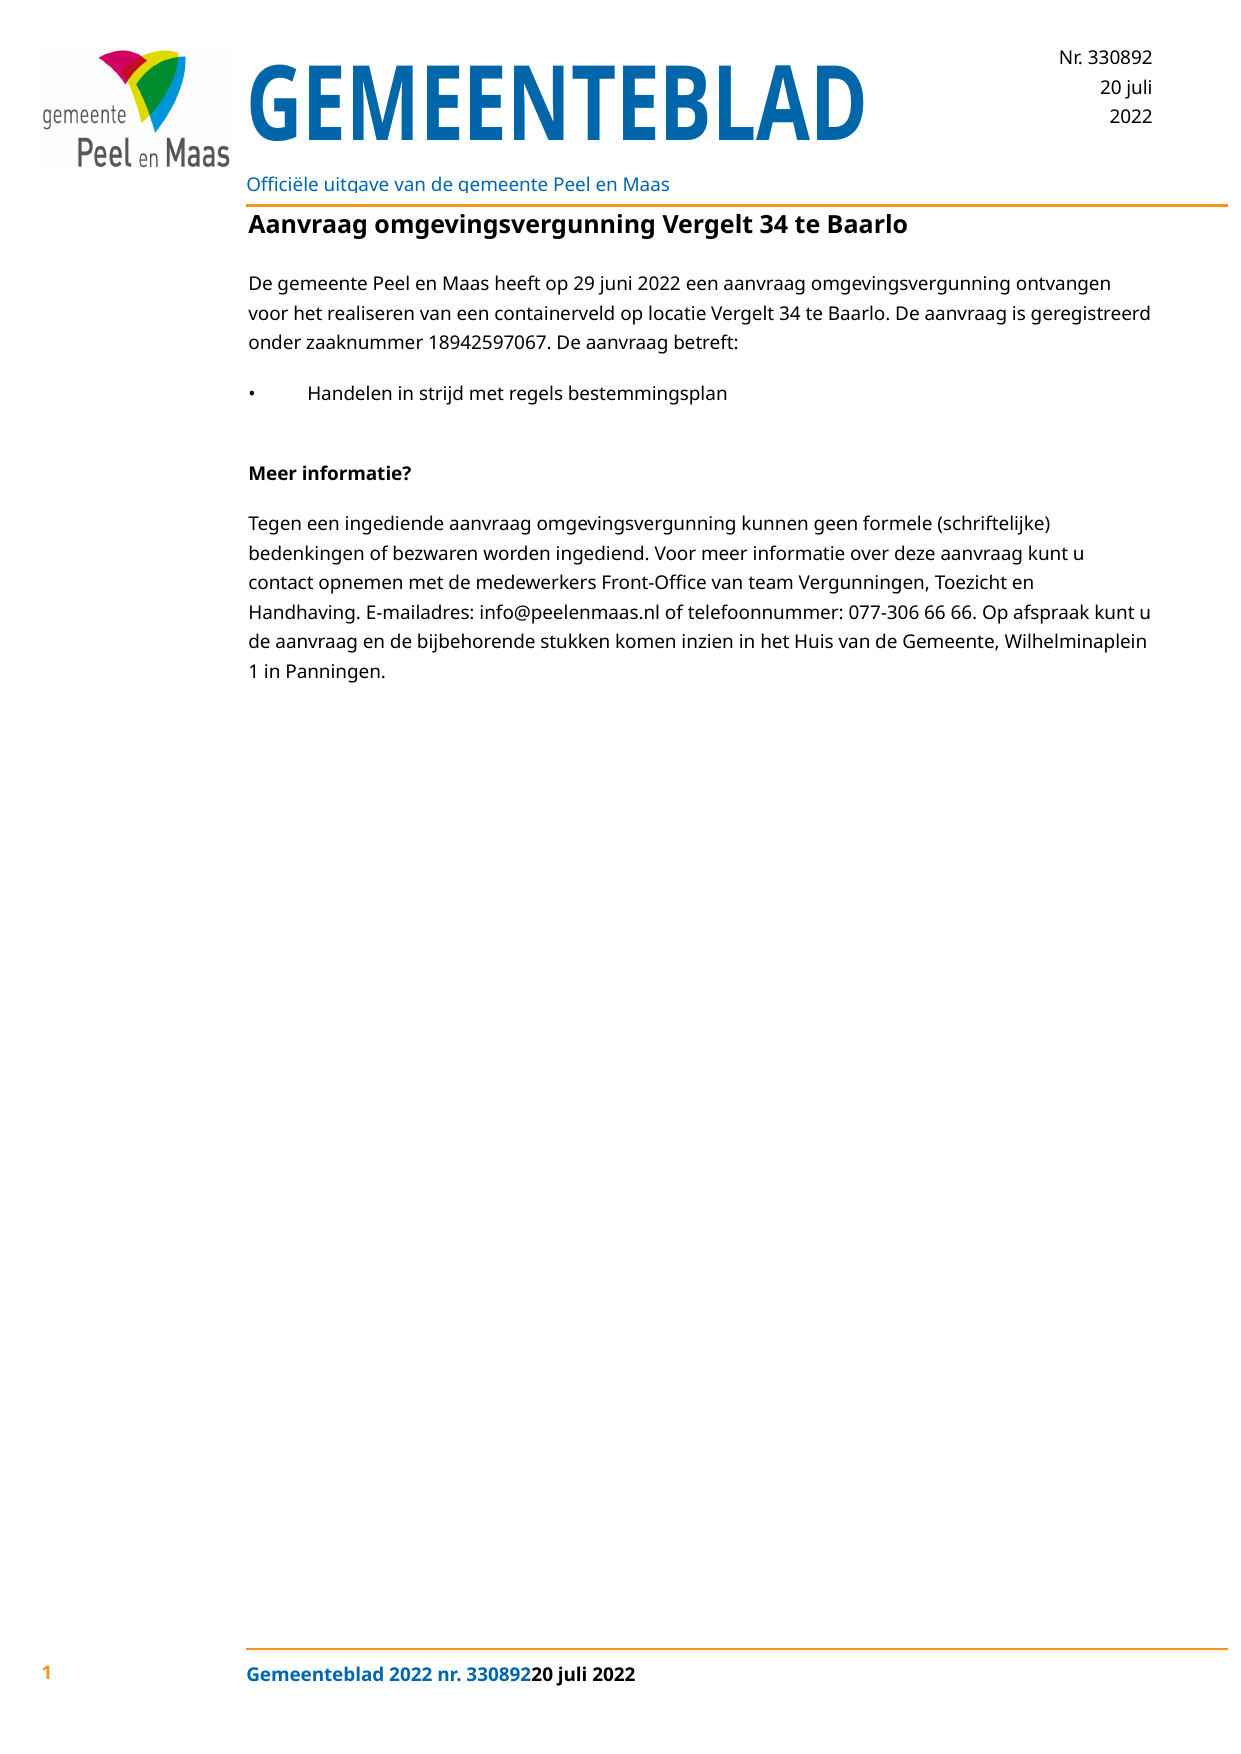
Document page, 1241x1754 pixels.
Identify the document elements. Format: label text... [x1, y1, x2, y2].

text Meer informatie? [248, 460, 1152, 486]
list Handelen in strijd met regels bestemmingsplan [248, 380, 1152, 406]
text De gemeente Peel en Maas heeft op 29 juni 2022 een aanvraag omgevingsvergunning ontvangen voor het realiseren van een containerveld op locatie Vergelt 34 te Baarlo. De aanvraag is geregistreerd onder zaaknummer 18942597067. De aanvraag betreft: [248, 270, 1152, 355]
text Tegen een ingediende aanvraag omgevingsvergunning kunnen geen formele (schriftelijke) bedenkingen of bezwaren worden ingediend. Voor meer informatie over deze aanvraag kunt u contact opnemen met de medewerkers Front-Office van team Vergunningen, Toezicht en Handhaving. E-mailadres: info@peelenmaas.nl of telefoonnummer: 077-306 66 66. Op afspraak kunt u de aanvraag en de bijbehorende stukken komen inzien in het Huis van de Gemeente, Wilhelminaplein 1 in Panningen. [248, 510, 1152, 684]
text Aanvraag omgevingsvergunning Vergelt 34 te Baarlo [248, 207, 1152, 241]
picture [41, 47, 231, 172]
